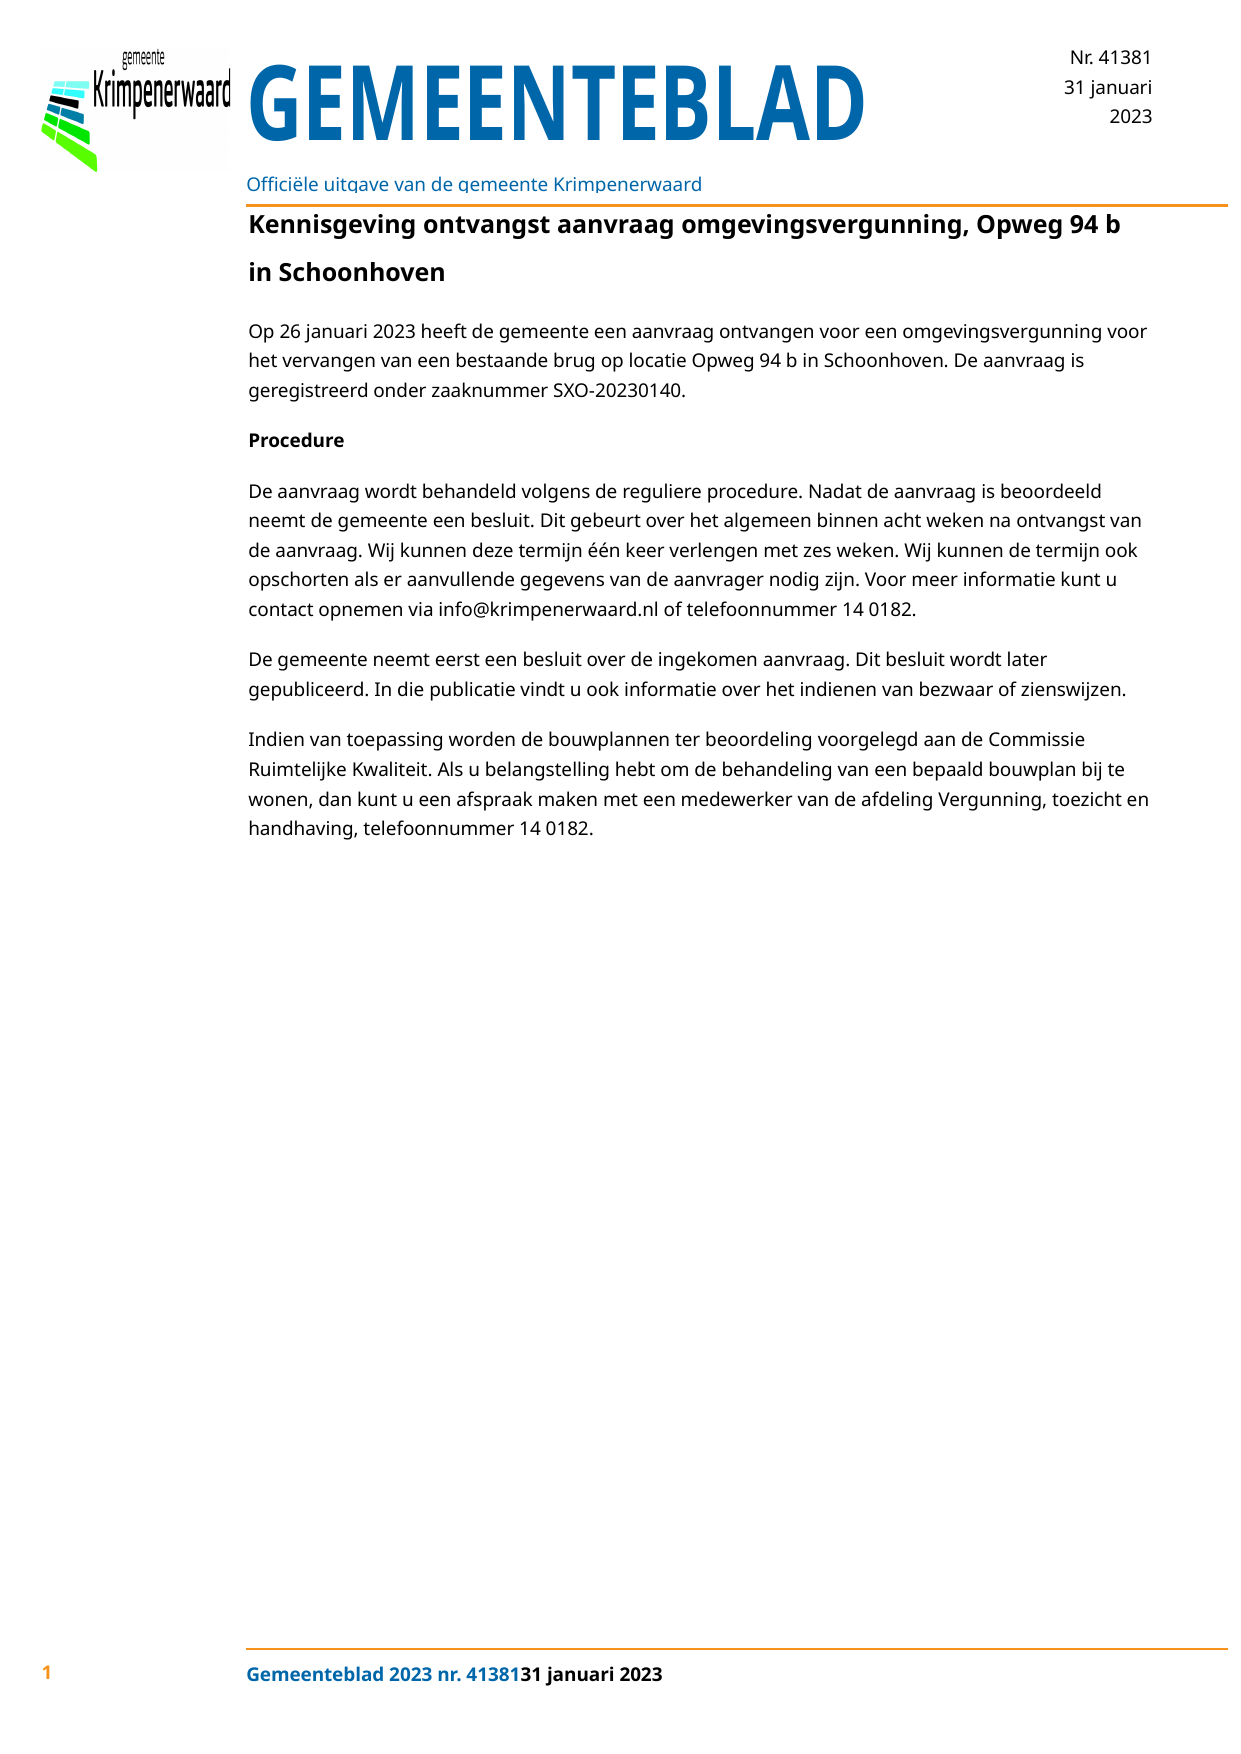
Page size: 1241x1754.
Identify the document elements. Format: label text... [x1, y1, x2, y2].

text De aanvraag wordt behandeld volgens de reguliere procedure. Nadat de aanvraag is beoordeeld neemt de gemeente een besluit. Dit gebeurt over het algemeen binnen acht weken na ontvangst van de aanvraag. Wij kunnen deze termijn één keer verlengen met zes weken. Wij kunnen de termijn ook opschorten als er aanvullende gegevens van de aanvrager nodig zijn. Voor meer informatie kunt u contact opnemen via info@krimpenerwaard.nl of telefoonnummer 14 0182. [248, 478, 1152, 622]
picture [41, 47, 231, 172]
text Procedure [248, 427, 1152, 453]
text Op 26 januari 2023 heeft de gemeente een aanvraag ontvangen voor een omgevingsvergunning voor het vervangen van een bestaande brug op locatie Opweg 94 b in Schoonhoven. De aanvraag is geregistreerd onder zaaknummer SXO-20230140. [248, 318, 1152, 403]
text Kennisgeving ontvangst aanvraag omgevingsvergunning, Opweg 94 b in Schoonhoven [248, 207, 1152, 288]
text De gemeente neemt eerst een besluit over de ingekomen aanvraag. Dit besluit wordt later gepubliceerd. In die publicatie vindt u ook informatie over het indienen van bezwaar of zienswijzen. [248, 647, 1152, 702]
text Indien van toepassing worden de bouwplannen ter beoordeling voorgelegd aan de Commissie Ruimtelijke Kwaliteit. Als u belangstelling hebt om de behandeling van een bepaald bouwplan bij te wonen, dan kunt u een afspraak maken met een medewerker van de afdeling Vergunning, toezicht en handhaving, telefoonnummer 14 0182. [248, 727, 1152, 841]
